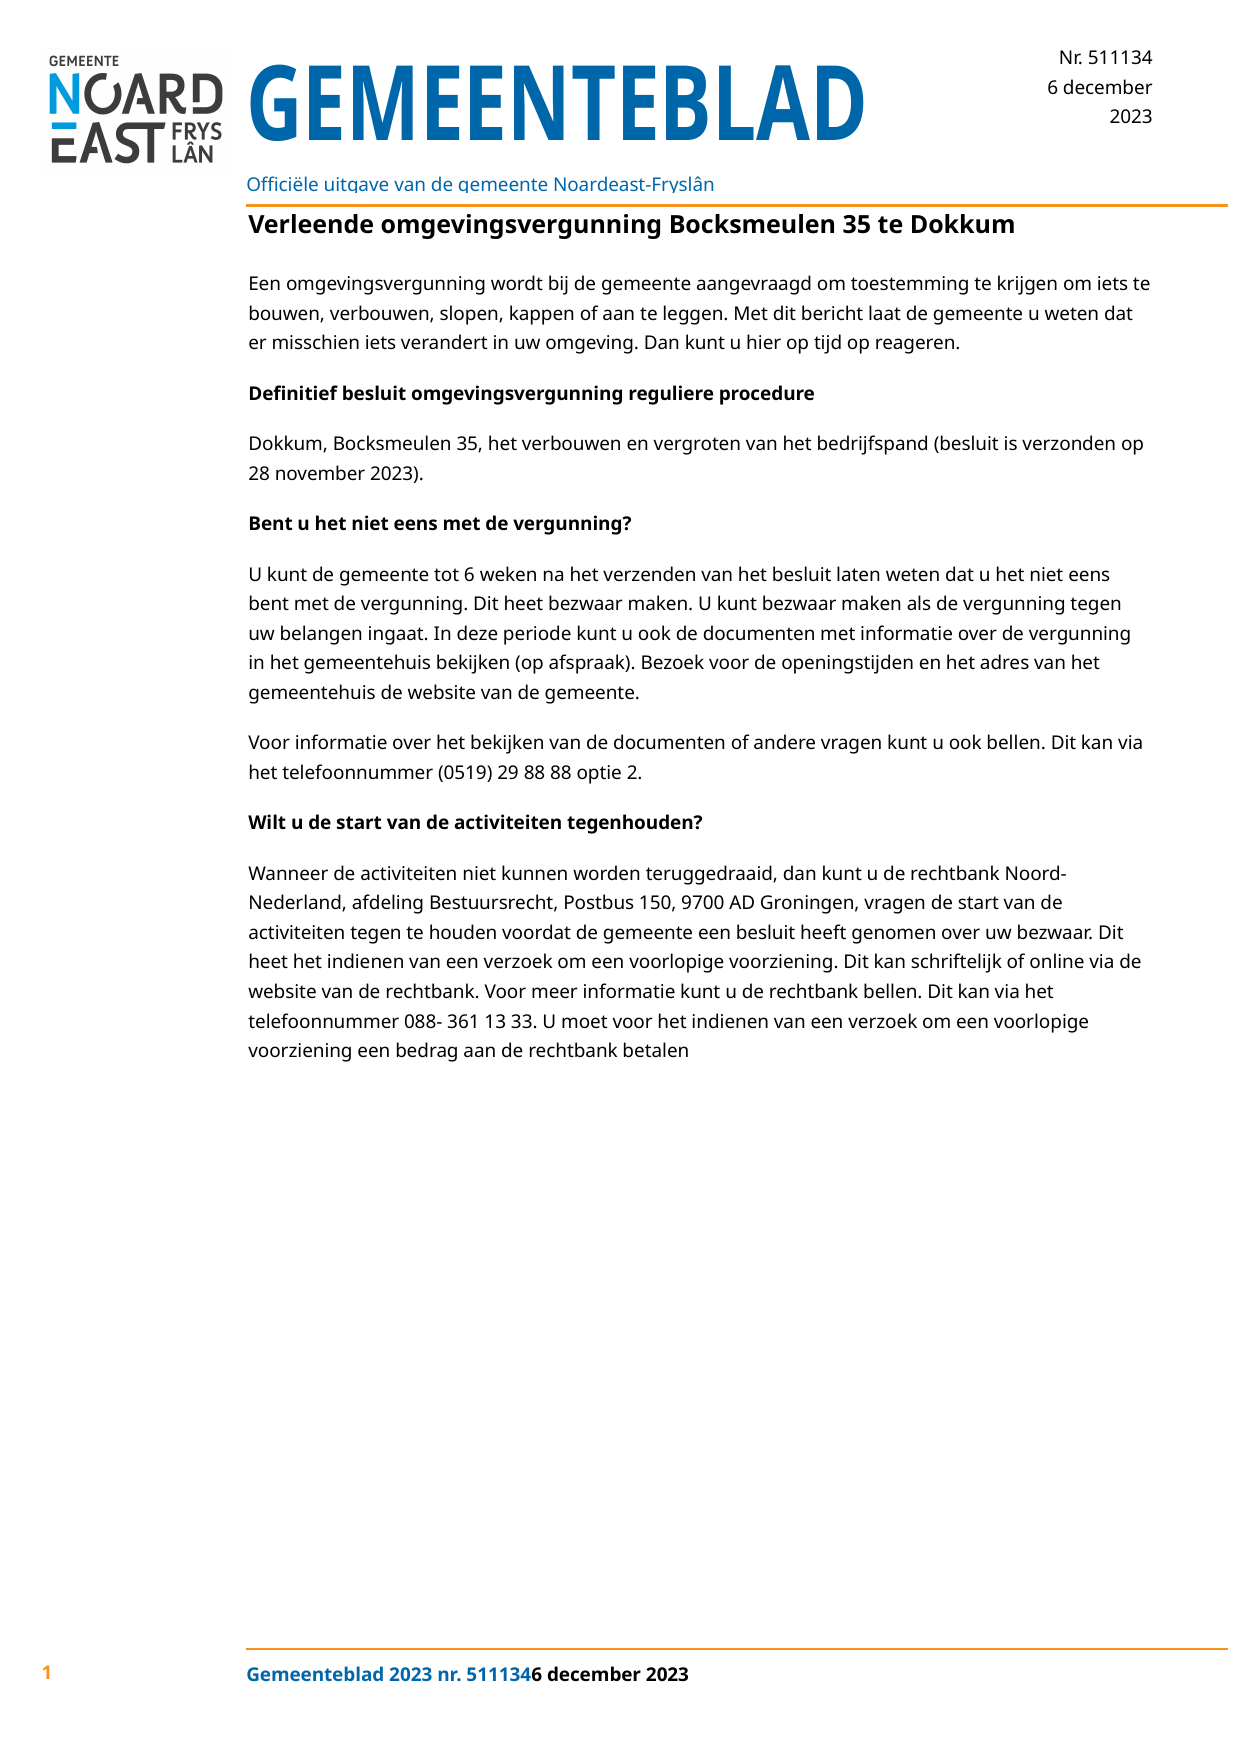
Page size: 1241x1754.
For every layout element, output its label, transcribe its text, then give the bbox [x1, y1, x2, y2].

text Wilt u de start van de activiteiten tegenhouden? [248, 809, 1152, 835]
text Definitief besluit omgevingsvergunning reguliere procedure [248, 380, 1152, 406]
text U kunt de gemeente tot 6 weken na het verzenden van het besluit laten weten dat u het niet eens bent met de vergunning. Dit heet bezwaar maken. U kunt bezwaar maken als de vergunning tegen uw belangen ingaat. In deze periode kunt u ook de documenten met informatie over de vergunning in het gemeentehuis bekijken (op afspraak). Bezoek voor de openingstijden en het adres van het gemeentehuis de website van de gemeente. [248, 561, 1152, 705]
text Een omgevingsvergunning wordt bij de gemeente aangevraagd om toestemming te krijgen om iets te bouwen, verbouwen, slopen, kappen of aan te leggen. Met dit bericht laat de gemeente u weten dat er misschien iets verandert in uw omgeving. Dan kunt u hier op tijd op reageren. [248, 270, 1152, 355]
text Verleende omgevingsvergunning Bocksmeulen 35 te Dokkum [248, 207, 1152, 241]
picture [41, 47, 231, 172]
text Dokkum, Bocksmeulen 35, het verbouwen en vergroten van het bedrijfspand (besluit is verzonden op 28 november 2023). [248, 430, 1152, 486]
text Voor informatie over het bekijken van de documenten of andere vragen kunt u ook bellen. Dit kan via het telefoonnummer (0519) 29 88 88 optie 2. [248, 729, 1152, 785]
text Bent u het niet eens met de vergunning? [248, 510, 1152, 536]
text Wanneer de activiteiten niet kunnen worden teruggedraaid, dan kunt u de rechtbank Noord-Nederland, afdeling Bestuursrecht, Postbus 150, 9700 AD Groningen, vragen de start van de activiteiten tegen te houden voordat de gemeente een besluit heeft genomen over uw bezwaar. Dit heet het indienen van een verzoek om een voorlopige voorziening. Dit kan schriftelijk of online via de website van de rechtbank. Voor meer informatie kunt u de rechtbank bellen. Dit kan via het telefoonnummer 088- 361 13 33. U moet voor het indienen van een verzoek om een voorlopige voorziening een bedrag aan de rechtbank betalen [248, 860, 1152, 1063]
